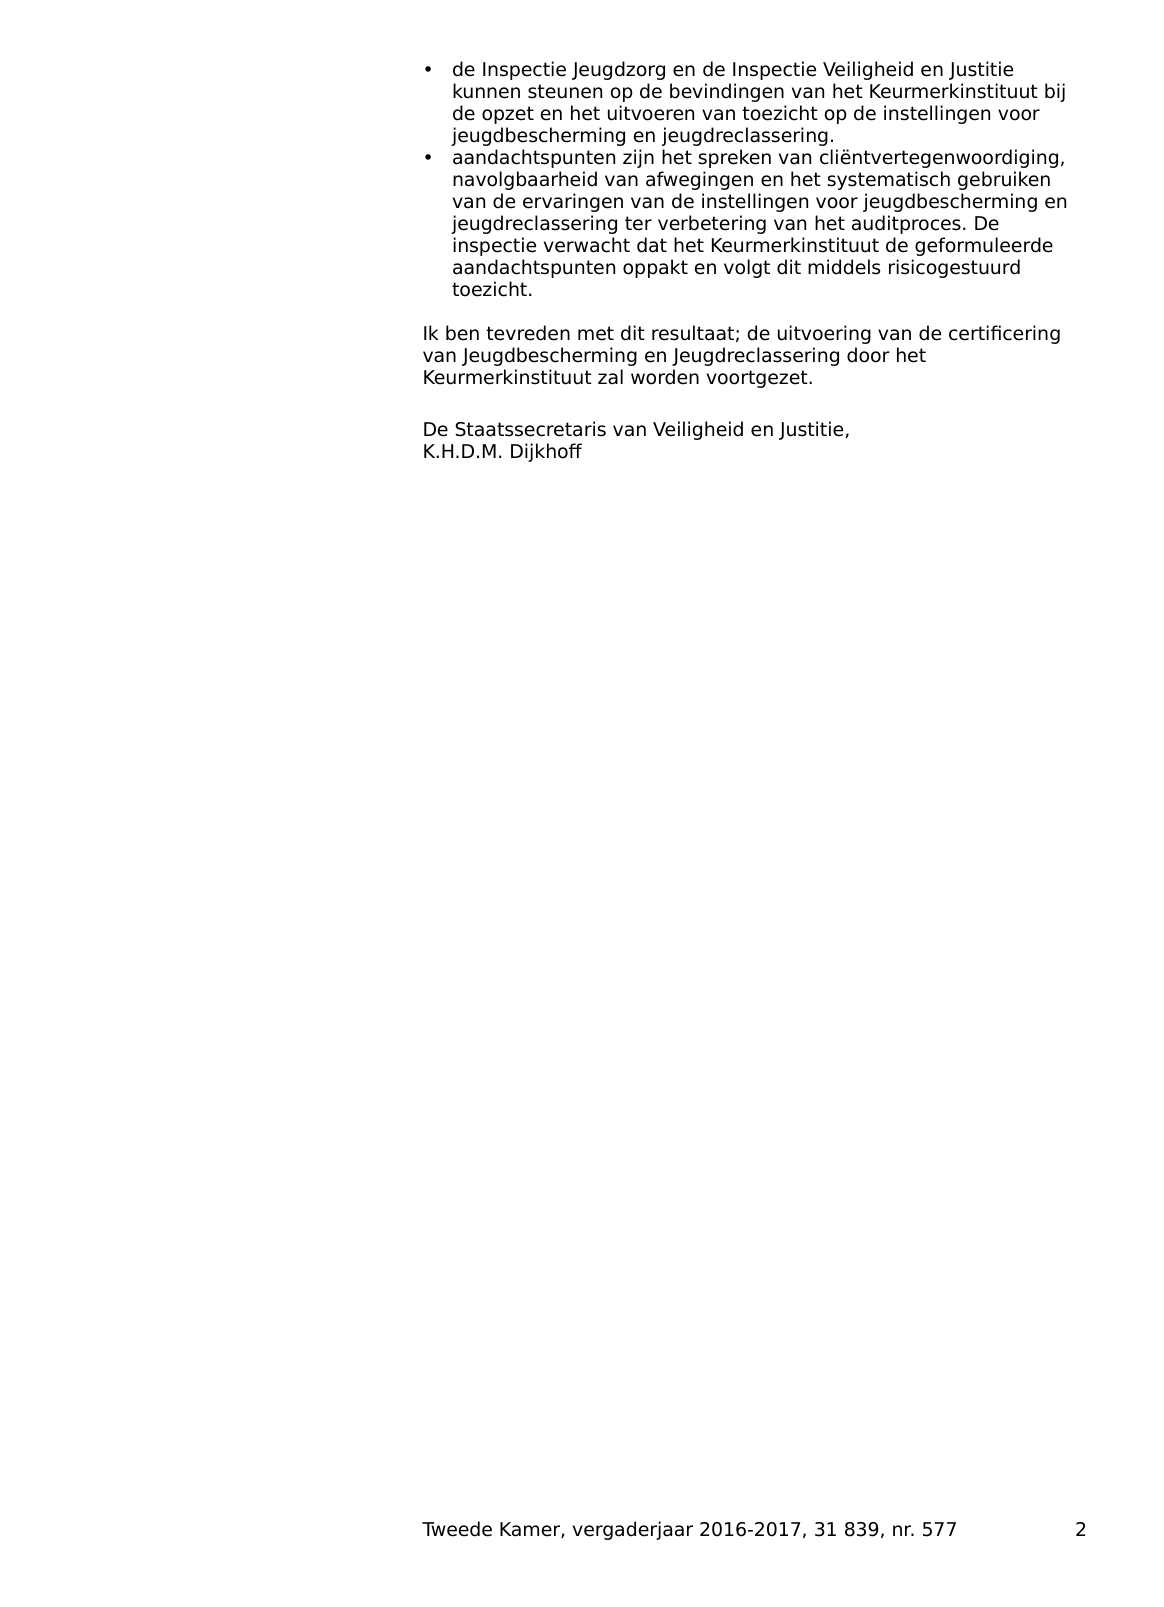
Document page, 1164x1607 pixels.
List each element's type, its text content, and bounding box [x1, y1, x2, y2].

text Ik ben tevreden met dit resultaat; de uitvoering van de certificering van Jeugdbescherming en Jeugdreclassering door het Keurmerkinstituut zal worden voortgezet. [422, 323, 1087, 389]
text De Staatssecretaris van Veiligheid en Justitie, K.H.D.M. Dijkhoff [422, 419, 1087, 463]
text • de Inspectie Jeugdzorg en de Inspectie Veiligheid en Justitie kunnen steunen op de bevindingen van het Keurmerkinstituut bij de opzet en het uitvoeren van toezicht op de instellingen voor jeugdbescherming en jeugdreclassering. [422, 59, 1087, 147]
text • aandachtspunten zijn het spreken van cliëntvertegenwoordiging, navolgbaarheid van afwegingen en het systematisch gebruiken van de ervaringen van de instellingen voor jeugdbescherming en jeugdreclassering ter verbetering van het auditproces. De inspectie verwacht dat het Keurmerkinstituut de geformuleerde aandachtspunten oppakt en volgt dit middels risicogestuurd toezicht. [422, 147, 1087, 301]
